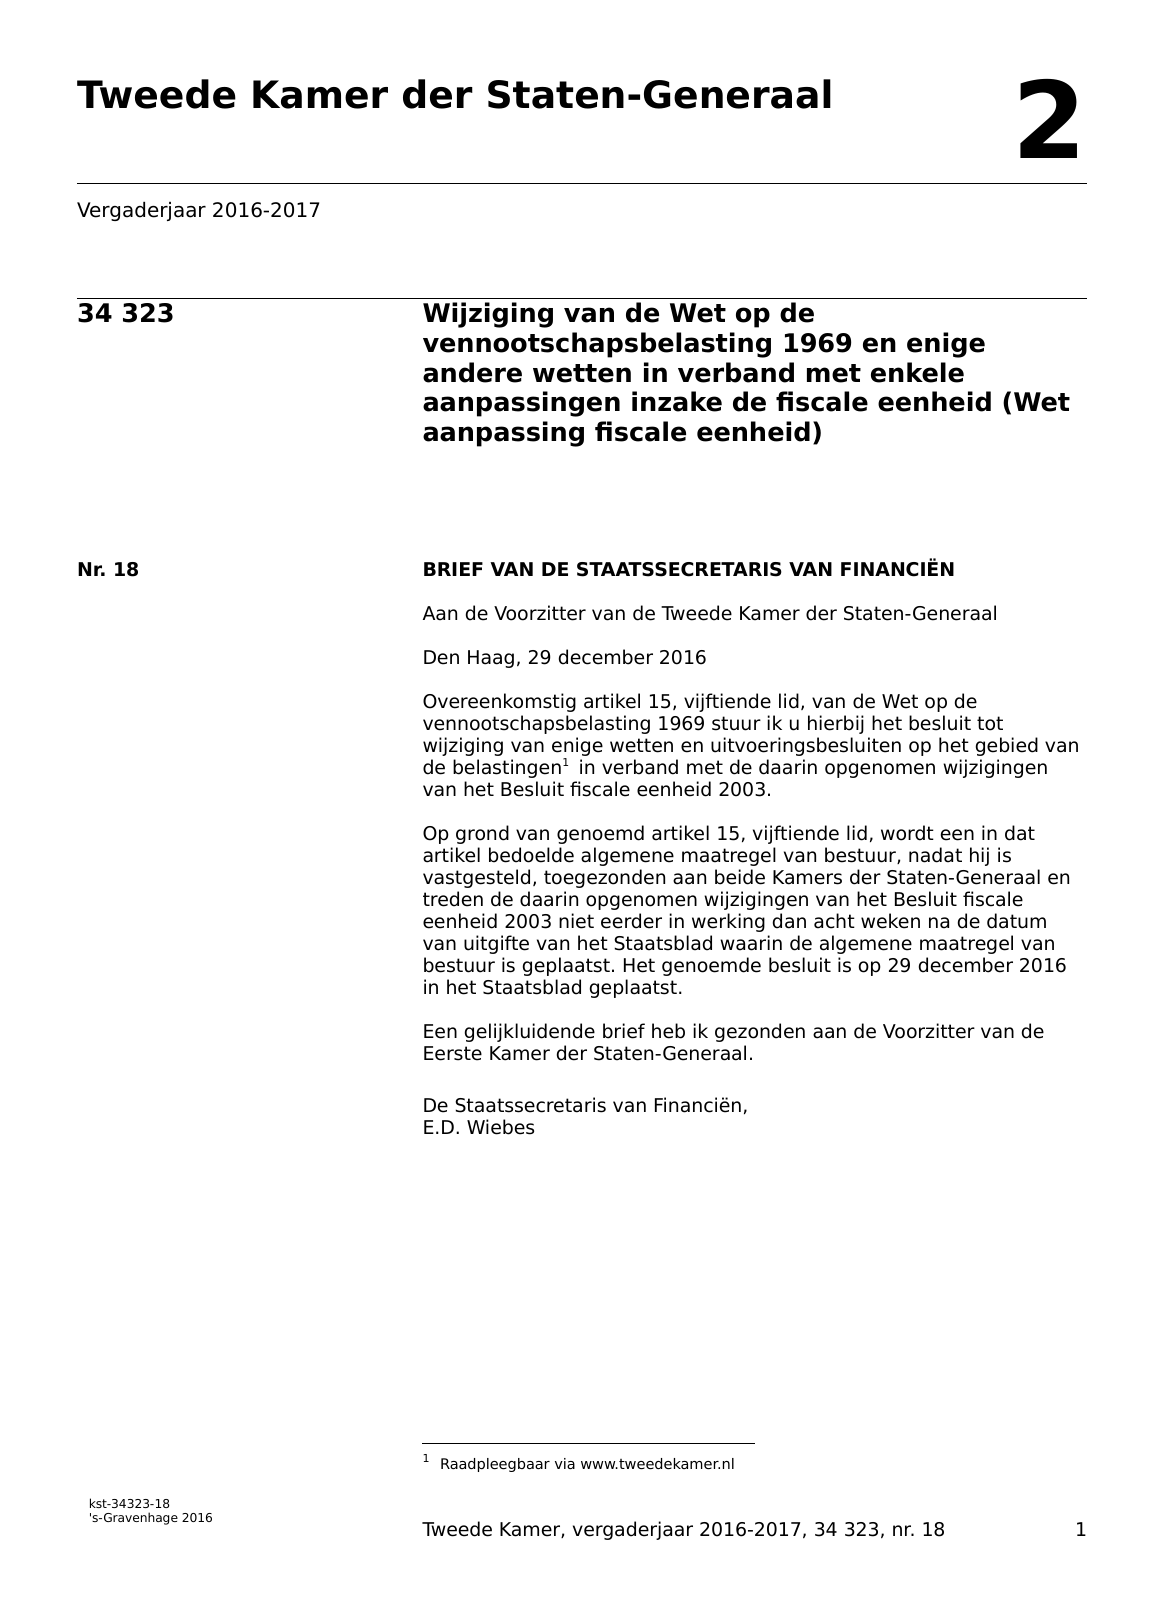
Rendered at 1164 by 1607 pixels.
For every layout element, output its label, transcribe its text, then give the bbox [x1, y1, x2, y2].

subtitle Nr. 18 BRIEF VAN DE STAATSSECRETARIS VAN FINANCIËN [77, 558, 1087, 580]
text kst-34323-18 [88, 1497, 323, 1511]
text Een gelijkluidende brief heb ik gezonden aan de Voorzitter van de Eerste Kamer der Staten-Generaal. [422, 1021, 1087, 1065]
text Aan de Voorzitter van de Tweede Kamer der Staten-Generaal [422, 603, 1087, 624]
text De Staatssecretaris van Financiën, E.D. Wiebes [422, 1095, 1087, 1139]
text Overeenkomstig artikel 15, vijftiende lid, van de Wet op de vennootschapsbelasting 1969 stuur ik u hierbij het besluit tot wijziging van enige wetten en uitvoeringsbesluiten op het gebied van de belastingen in verband met de daarin opgenomen wijzigingen van het Besluit fiscale eenheid 2003. [422, 691, 1087, 801]
text Op grond van genoemd artikel 15, vijftiende lid, wordt een in dat artikel bedoelde algemene maatregel van bestuur, nadat hij is vastgesteld, toegezonden aan beide Kamers der Staten-Generaal en treden de daarin opgenomen wijzigingen van het Besluit fiscale eenheid 2003 niet eerder in werking dan acht weken na de datum van uitgifte van het Staatsblad waarin de algemene maatregel van bestuur is geplaatst. Het genoemde besluit is op 29 december 2016 in het Staatsblad geplaatst. [422, 823, 1087, 999]
table_header Tweede Kamer der Staten-Generaal [77, 59, 886, 183]
text 's-Gravenhage 2016 [88, 1511, 323, 1525]
table_cell Vergaderjaar 2016-2017 [77, 184, 1087, 298]
text Den Haag, 29 december 2016 [422, 647, 1087, 669]
subtitle 34 323 Wijziging van de Wet op de vennootschapsbelasting 1969 en enige andere wetten in verband met enkele aanpassingen inzake de fiscale eenheid (Wet aanpassing fiscale eenheid) [77, 299, 1087, 447]
table_header 2 [886, 59, 1087, 183]
text Raadpleegbaar via www.tweedekamer.nl [422, 1452, 1087, 1474]
